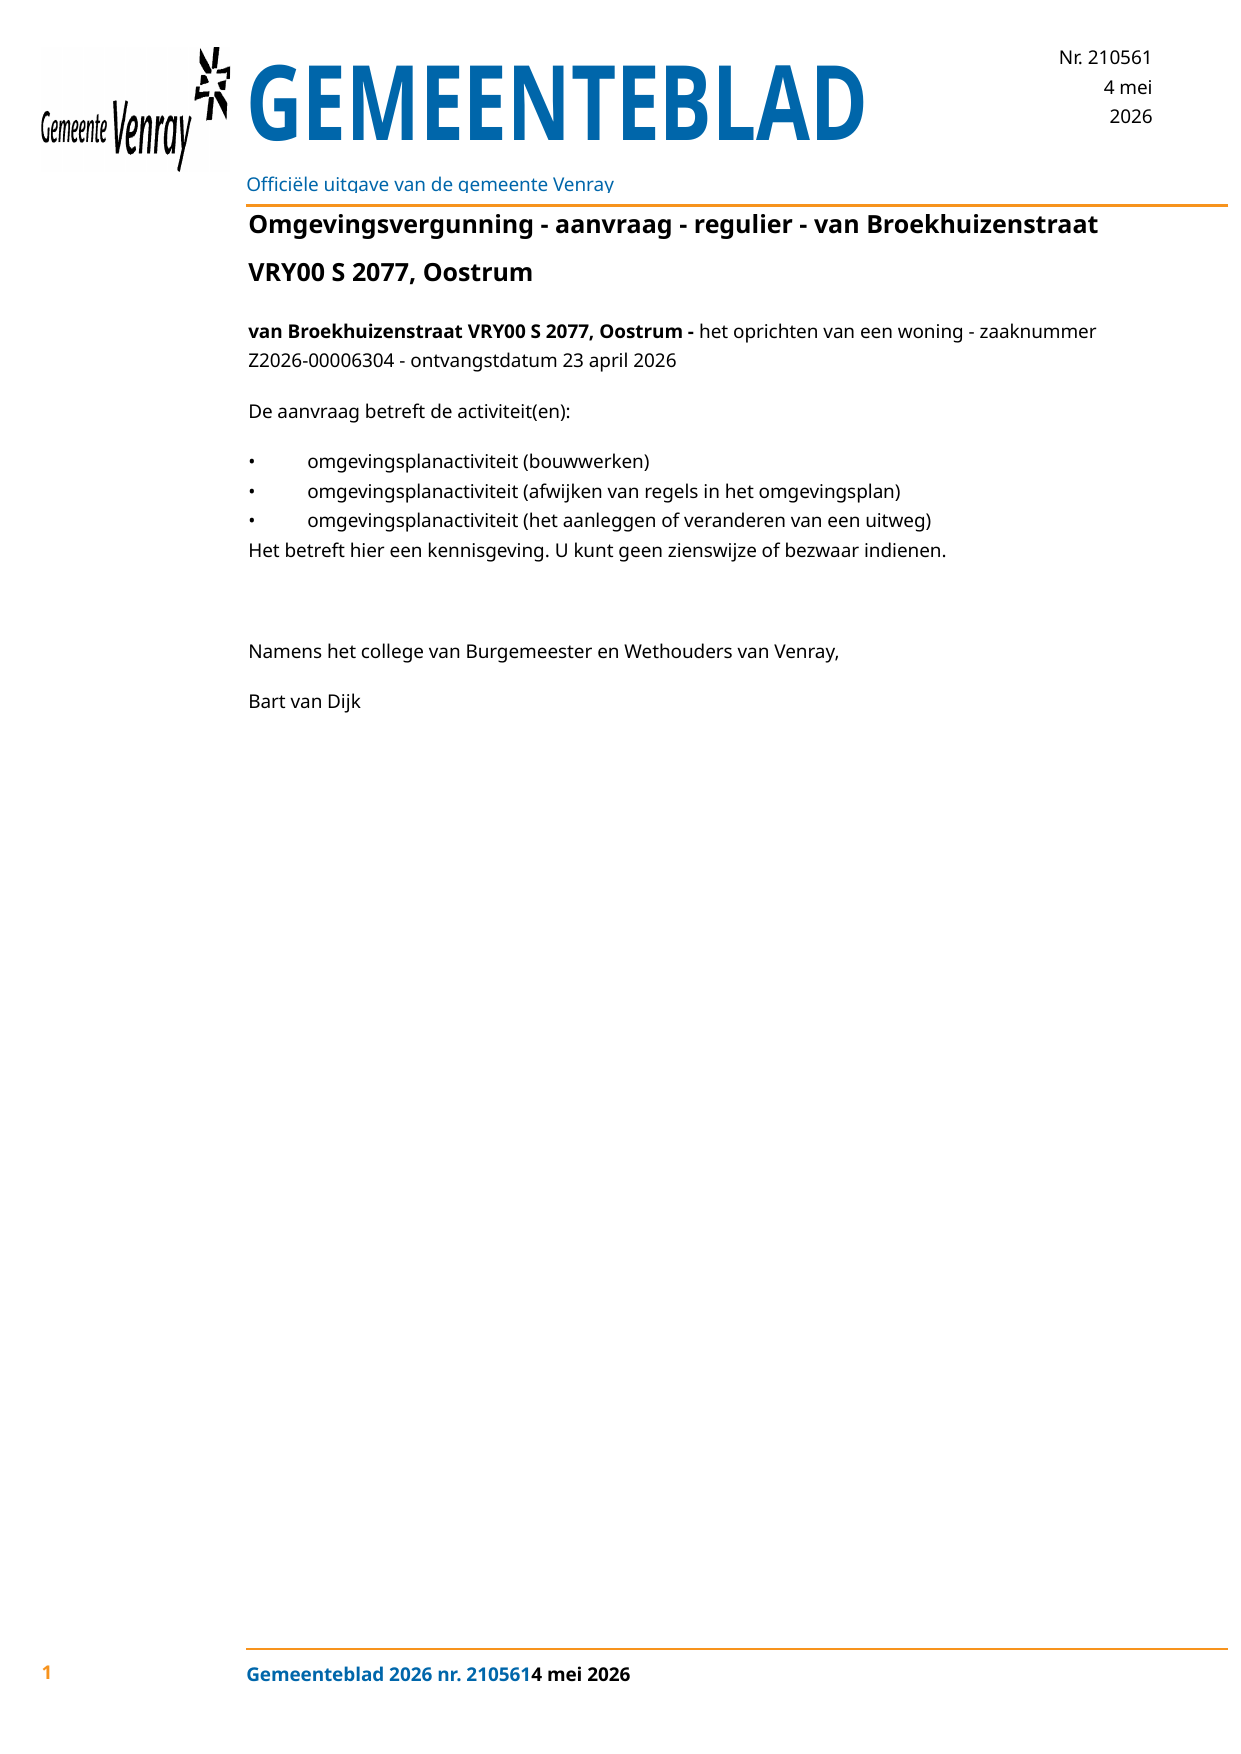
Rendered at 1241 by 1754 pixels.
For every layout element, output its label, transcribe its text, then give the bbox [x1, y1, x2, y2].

picture [41, 47, 231, 172]
text De aanvraag betreft de activiteit(en): [248, 398, 1152, 424]
text van Broekhuizenstraat VRY00 S 2077, Oostrum - het oprichten van een woning - zaaknummer Z2026-00006304 - ontvangstdatum 23 april 2026 [248, 318, 1152, 373]
text Namens het college van Burgemeester en Wethouders van Venray, [248, 638, 1152, 664]
list omgevingsplanactiviteit (afwijken van regels in het omgevingsplan) [248, 478, 1152, 504]
list omgevingsplanactiviteit (het aanleggen of veranderen van een uitweg) [248, 507, 1152, 533]
text Het betreft hier een kennisgeving. U kunt geen zienswijze of bezwaar indienen. [248, 537, 1152, 563]
list omgevingsplanactiviteit (bouwwerken) [248, 448, 1152, 474]
text Bart van Dijk [248, 688, 1152, 714]
text Omgevingsvergunning - aanvraag - regulier - van Broekhuizenstraat VRY00 S 2077, Oostrum [248, 207, 1152, 288]
